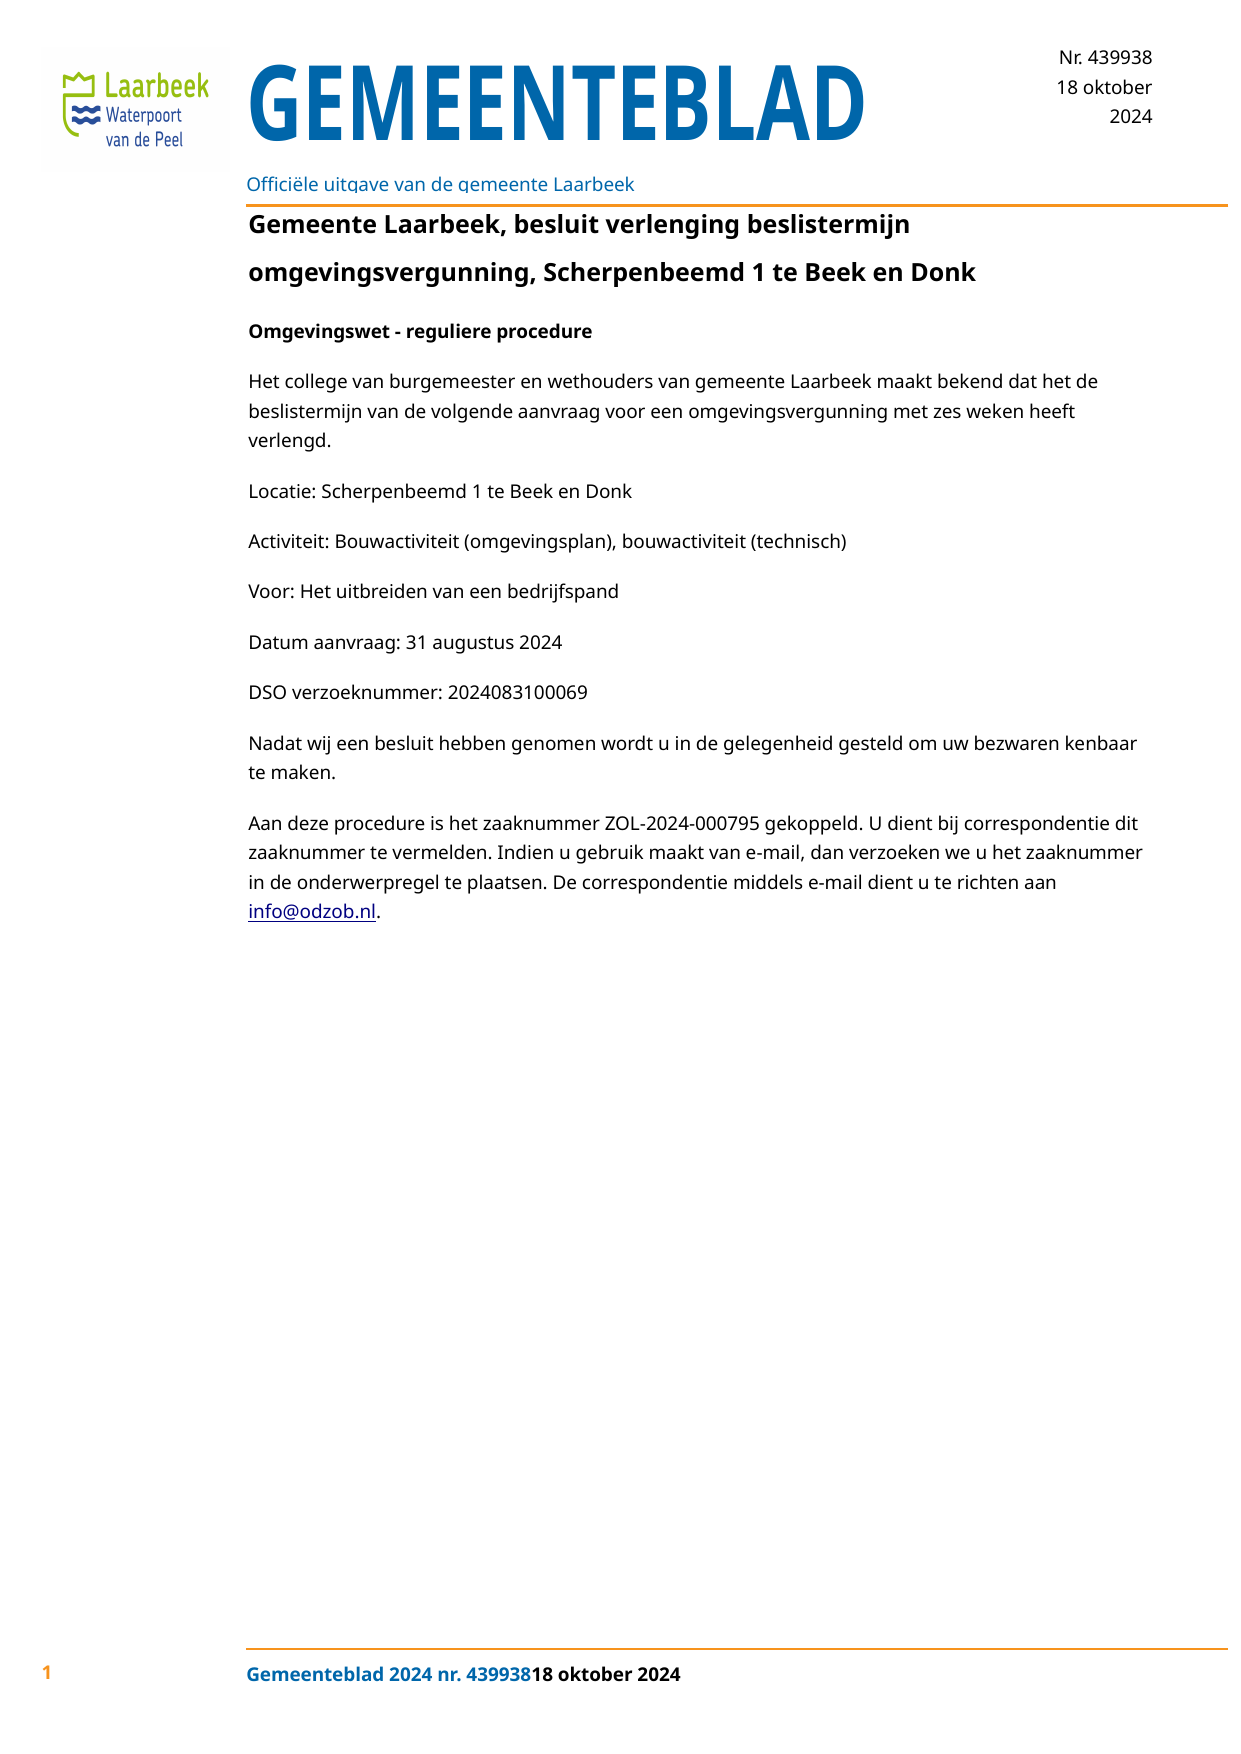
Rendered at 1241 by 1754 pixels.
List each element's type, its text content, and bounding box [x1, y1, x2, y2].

text Nadat wij een besluit hebben genomen wordt u in de gelegenheid gesteld om uw bezwaren kenbaar te maken. [248, 730, 1152, 785]
text Voor: Het uitbreiden van een bedrijfspand [248, 579, 1152, 604]
picture [41, 47, 231, 172]
text Activiteit: Bouwactiviteit (omgevingsplan), bouwactiviteit (technisch) [248, 528, 1152, 554]
text Datum aanvraag: 31 augustus 2024 [248, 629, 1152, 655]
text DSO verzoeknummer: 2024083100069 [248, 679, 1152, 705]
text Aan deze procedure is het zaaknummer ZOL-2024-000795 gekoppeld. U dient bij correspondentie dit zaaknummer te vermelden. Indien u gebruik maakt van e-mail, dan verzoeken we u het zaaknummer in de onderwerpregel te plaatsen. De correspondentie middels e-mail dient u te richten aan info@odzob.nl. [248, 810, 1152, 924]
text Het college van burgemeester en wethouders van gemeente Laarbeek maakt bekend dat het de beslistermijn van de volgende aanvraag voor een omgevingsvergunning met zes weken heeft verlengd. [248, 368, 1152, 453]
text Gemeente Laarbeek, besluit verlenging beslistermijn omgevingsvergunning, Scherpenbeemd 1 te Beek en Donk [248, 207, 1152, 288]
text Locatie: Scherpenbeemd 1 te Beek en Donk [248, 478, 1152, 504]
text Omgevingswet - reguliere procedure [248, 318, 1152, 344]
